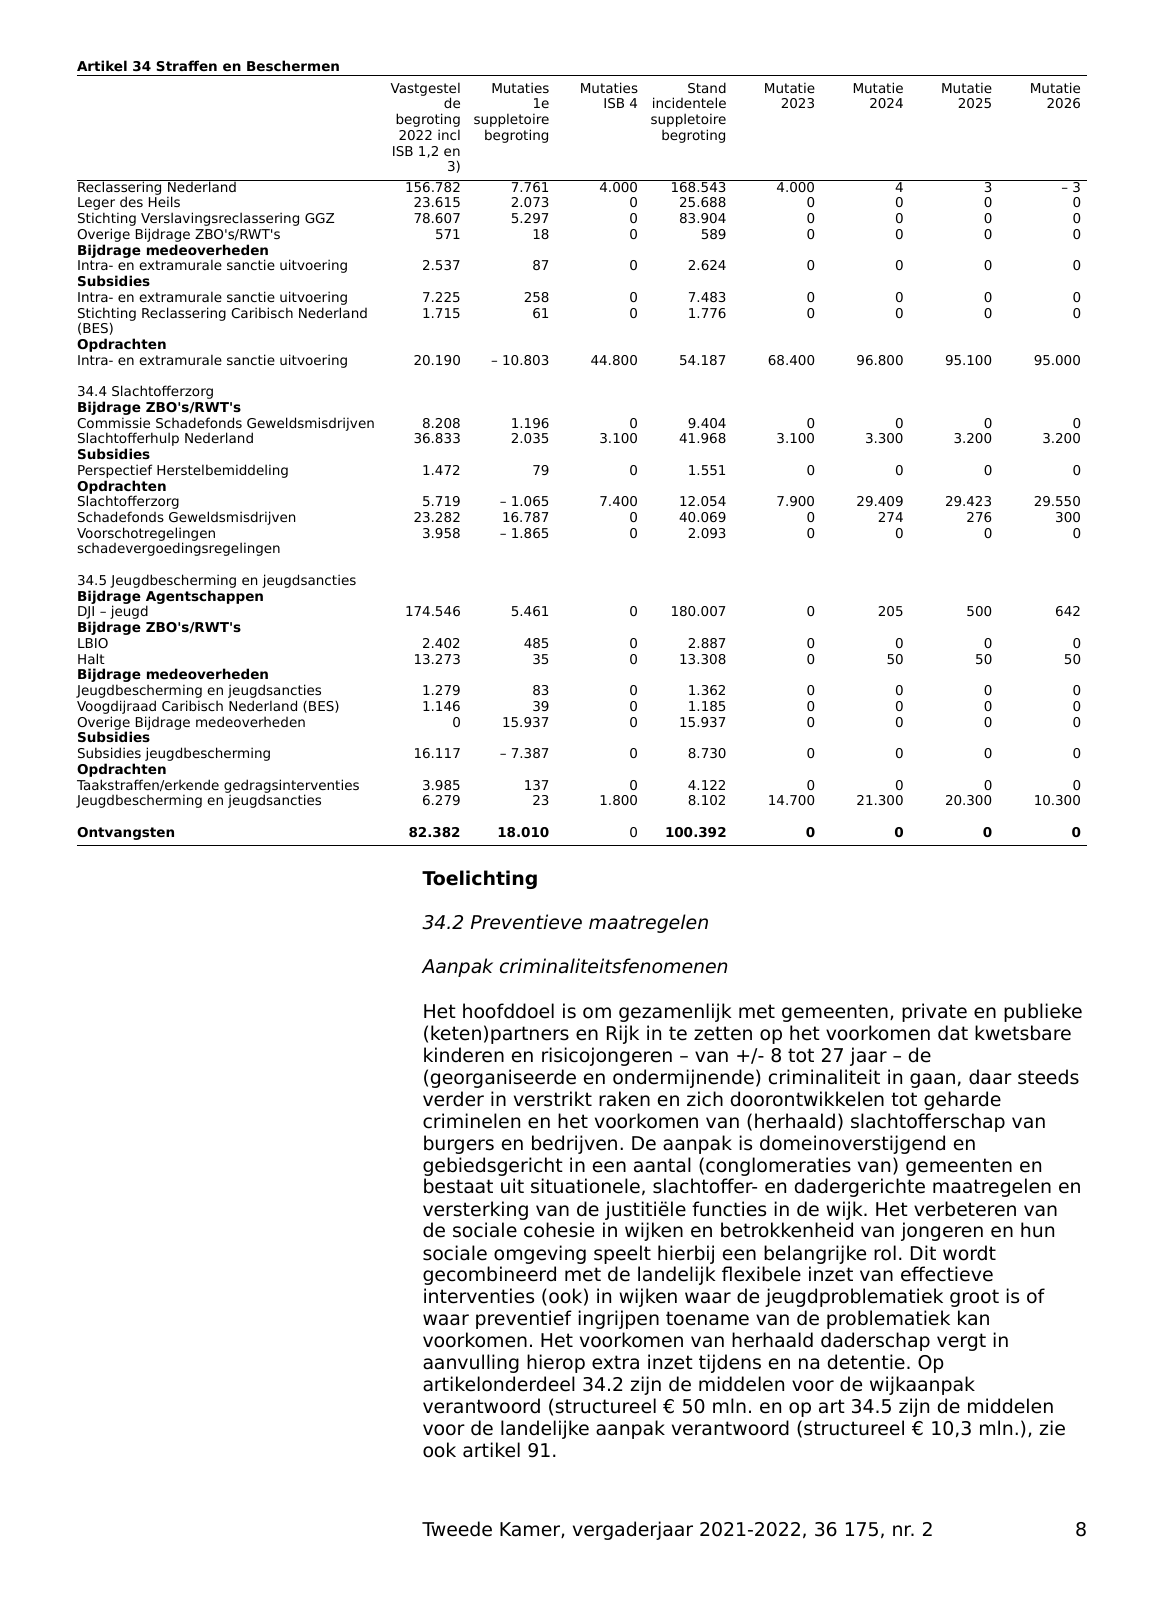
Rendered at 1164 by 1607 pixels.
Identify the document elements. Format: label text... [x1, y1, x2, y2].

table_cell 96.800 [821, 353, 909, 368]
table_cell [378, 557, 466, 573]
table_cell 0 [555, 636, 644, 651]
table_cell [909, 368, 998, 384]
table_cell 4 [821, 181, 909, 195]
table_cell 16.117 [378, 746, 466, 762]
table_cell 0 [998, 463, 1087, 478]
table_cell 15.937 [644, 714, 732, 730]
table_cell 0 [909, 699, 998, 714]
table_cell Mutaties ISB 4 [555, 76, 644, 179]
subtitle 34.2 Preventieve maatregelen [422, 912, 1087, 934]
table_cell Overige Bijdrage ZBO's/RWT's [77, 227, 378, 242]
table_cell 7.225 [378, 290, 466, 305]
table_cell [466, 762, 555, 777]
table_cell 9.404 [644, 416, 732, 431]
table_cell 68.400 [732, 353, 821, 368]
table_cell 0 [821, 211, 909, 227]
table_cell 1.472 [378, 463, 466, 478]
table_cell Intra- en extramurale sanctie uitvoering [77, 258, 378, 274]
table_cell 0 [998, 211, 1087, 227]
table_cell 0 [732, 258, 821, 274]
table_cell [821, 573, 909, 588]
table_cell Opdrachten [77, 337, 378, 353]
table_cell 0 [555, 651, 644, 667]
table_cell [466, 337, 555, 353]
table_cell 0 [732, 714, 821, 730]
table_cell [998, 573, 1087, 588]
table_cell 39 [466, 699, 555, 714]
table_cell Jeugdbescherming en jeugdsancties [77, 683, 378, 699]
table_cell [732, 762, 821, 777]
table_cell 1.185 [644, 699, 732, 714]
table_cell [821, 589, 909, 604]
table_cell 29.550 [998, 494, 1087, 510]
table_cell [378, 573, 466, 588]
table_cell [644, 243, 732, 258]
table_cell [732, 337, 821, 353]
table_cell 0 [821, 699, 909, 714]
table_cell [909, 337, 998, 353]
table_cell [378, 400, 466, 416]
table_cell [732, 400, 821, 416]
table_cell [821, 274, 909, 290]
table_cell 41.968 [644, 431, 732, 447]
table_cell – 10.803 [466, 353, 555, 368]
table_cell 10.300 [998, 793, 1087, 809]
table_cell [732, 620, 821, 636]
table_cell Commissie Schadefonds Geweldsmisdrijven [77, 416, 378, 431]
table_cell [821, 762, 909, 777]
table_cell 0 [909, 463, 998, 478]
table_cell 35 [466, 651, 555, 667]
table_cell Overige Bijdrage medeoverheden [77, 714, 378, 730]
table_cell 12.054 [644, 494, 732, 510]
table_cell 1.196 [466, 416, 555, 431]
table_cell 0 [821, 195, 909, 211]
table_cell 0 [821, 463, 909, 478]
table_cell 0 [909, 258, 998, 274]
table_cell 0 [555, 463, 644, 478]
table_cell [644, 400, 732, 416]
table_cell [555, 589, 644, 604]
table_cell 40.069 [644, 510, 732, 526]
table_cell [77, 76, 378, 179]
table_cell 0 [732, 510, 821, 526]
table_cell 25.688 [644, 195, 732, 211]
table_cell [821, 384, 909, 400]
table_cell [466, 479, 555, 494]
table_cell Ontvangsten [77, 825, 378, 845]
table_cell 0 [732, 699, 821, 714]
table_cell 0 [909, 416, 998, 431]
table_cell 0 [732, 526, 821, 557]
table_cell Subsidies [77, 730, 378, 746]
table_cell 500 [909, 604, 998, 620]
table_cell [909, 479, 998, 494]
table_cell 0 [555, 195, 644, 211]
table_cell 5.297 [466, 211, 555, 227]
table_cell [732, 368, 821, 384]
table_cell 0 [555, 714, 644, 730]
table_cell [821, 667, 909, 683]
table_cell Voorschotregelingen schadevergoedingsregelingen [77, 526, 378, 557]
table_cell 0 [909, 526, 998, 557]
table_cell 0 [732, 604, 821, 620]
table_cell [998, 557, 1087, 573]
table_cell 3.100 [555, 431, 644, 447]
table_cell 0 [998, 526, 1087, 557]
table_cell 0 [998, 825, 1087, 845]
table_cell 16.787 [466, 510, 555, 526]
table_cell 3.200 [909, 431, 998, 447]
table_cell [466, 384, 555, 400]
table_cell Stand incidentele suppletoire begroting [644, 76, 732, 179]
table_cell 0 [555, 683, 644, 699]
table_cell 0 [998, 416, 1087, 431]
table_cell [909, 589, 998, 604]
table_cell 0 [909, 777, 998, 793]
table_cell 83.904 [644, 211, 732, 227]
subtitle Toelichting [422, 868, 1087, 890]
table_cell 0 [555, 305, 644, 337]
table_cell 0 [821, 290, 909, 305]
table_cell 0 [909, 195, 998, 211]
table_cell [732, 730, 821, 746]
table_cell 137 [466, 777, 555, 793]
table_cell 1.362 [644, 683, 732, 699]
table_cell 258 [466, 290, 555, 305]
table_cell Bijdrage ZBO's/RWT's [77, 620, 378, 636]
table_cell Intra- en extramurale sanctie uitvoering [77, 290, 378, 305]
table_cell 1.279 [378, 683, 466, 699]
table_cell [555, 573, 644, 588]
table_cell [732, 809, 821, 824]
table_cell 100.392 [644, 825, 732, 845]
subtitle Aanpak criminaliteitsfenomenen [422, 956, 1087, 978]
table_cell [644, 384, 732, 400]
table_cell 6.279 [378, 793, 466, 809]
table_cell [555, 667, 644, 683]
table_cell Voogdijraad Caribisch Nederland (BES) [77, 699, 378, 714]
table_cell 18.010 [466, 825, 555, 845]
table_cell [378, 667, 466, 683]
table_cell 8.730 [644, 746, 732, 762]
table_cell [821, 620, 909, 636]
table_cell 23.615 [378, 195, 466, 211]
table_cell 2.887 [644, 636, 732, 651]
table_cell 29.423 [909, 494, 998, 510]
table_cell 44.800 [555, 353, 644, 368]
table_cell 174.546 [378, 604, 466, 620]
table_cell 0 [555, 777, 644, 793]
table_cell 5.461 [466, 604, 555, 620]
table_cell [998, 620, 1087, 636]
table_cell 0 [998, 227, 1087, 242]
table_cell 0 [998, 195, 1087, 211]
table_cell 0 [821, 777, 909, 793]
table_cell 0 [821, 825, 909, 845]
table_cell 0 [821, 636, 909, 651]
table_cell [378, 384, 466, 400]
table_cell – 1.865 [466, 526, 555, 557]
table_cell 79 [466, 463, 555, 478]
table_cell 95.100 [909, 353, 998, 368]
table_cell 8.208 [378, 416, 466, 431]
table_cell [821, 368, 909, 384]
table_cell Taakstraffen/erkende gedragsinterventies [77, 777, 378, 793]
table_cell [378, 274, 466, 290]
table_cell [378, 243, 466, 258]
table_cell 34.5 Jeugdbescherming en jeugdsancties [77, 573, 378, 588]
table_cell [378, 447, 466, 463]
table_cell 0 [732, 227, 821, 242]
table_cell Perspectief Herstelbemiddeling [77, 463, 378, 478]
table_cell Bijdrage ZBO's/RWT's [77, 400, 378, 416]
table_cell [378, 809, 466, 824]
table_cell Subsidies [77, 274, 378, 290]
table_cell 2.073 [466, 195, 555, 211]
table_cell [378, 589, 466, 604]
table_cell [378, 762, 466, 777]
table_cell Jeugdbescherming en jeugdsancties [77, 793, 378, 809]
table_cell 0 [821, 746, 909, 762]
table_cell [555, 557, 644, 573]
table_cell 50 [909, 651, 998, 667]
table_cell 0 [555, 416, 644, 431]
table_cell 2.624 [644, 258, 732, 274]
table_cell [555, 368, 644, 384]
table_cell [732, 573, 821, 588]
table_cell Vastgestelde begroting 2022 incl ISB 1,2 en 3) [378, 76, 466, 179]
table_cell 1.551 [644, 463, 732, 478]
table_cell [732, 667, 821, 683]
table_cell [909, 620, 998, 636]
table_cell 1.715 [378, 305, 466, 337]
table_cell Leger des Heils [77, 195, 378, 211]
table_cell [821, 479, 909, 494]
table_cell [555, 243, 644, 258]
table_cell 2.402 [378, 636, 466, 651]
table_cell 87 [466, 258, 555, 274]
table_cell [466, 573, 555, 588]
table_cell 20.300 [909, 793, 998, 809]
table_cell 0 [732, 195, 821, 211]
table_cell [998, 762, 1087, 777]
table_cell [466, 620, 555, 636]
table_cell 0 [998, 683, 1087, 699]
table_cell [466, 447, 555, 463]
table_cell Intra- en extramurale sanctie uitvoering [77, 353, 378, 368]
table_cell [998, 447, 1087, 463]
table_cell [555, 762, 644, 777]
table_cell [998, 368, 1087, 384]
table_cell 180.007 [644, 604, 732, 620]
table_cell – 1.065 [466, 494, 555, 510]
table_cell 2.035 [466, 431, 555, 447]
table_cell [909, 243, 998, 258]
table_cell [644, 809, 732, 824]
table_cell [909, 762, 998, 777]
table_cell [998, 337, 1087, 353]
table_cell [909, 400, 998, 416]
table_cell 0 [821, 258, 909, 274]
table_cell 21.300 [821, 793, 909, 809]
table_cell [909, 667, 998, 683]
table_cell [732, 243, 821, 258]
table_cell [821, 730, 909, 746]
table_cell 8.102 [644, 793, 732, 809]
table_cell Mutatie 2024 [821, 76, 909, 179]
table_cell 0 [998, 746, 1087, 762]
table_cell 0 [732, 651, 821, 667]
table_cell [77, 557, 378, 573]
table_cell 0 [821, 227, 909, 242]
table_cell [555, 809, 644, 824]
table_cell [378, 337, 466, 353]
table_cell [466, 557, 555, 573]
table_cell 0 [555, 604, 644, 620]
table_cell 0 [909, 305, 998, 337]
table_cell [644, 557, 732, 573]
table_cell 0 [998, 305, 1087, 337]
table_cell 0 [998, 290, 1087, 305]
table_cell 0 [909, 290, 998, 305]
table_cell 0 [732, 825, 821, 845]
table_cell [466, 589, 555, 604]
table_cell [555, 400, 644, 416]
table_cell 50 [998, 651, 1087, 667]
table_cell Halt [77, 651, 378, 667]
table_cell 0 [732, 636, 821, 651]
table_cell 0 [732, 416, 821, 431]
table_cell [821, 337, 909, 353]
table_cell [644, 479, 732, 494]
table_cell 0 [732, 777, 821, 793]
table_cell 15.937 [466, 714, 555, 730]
table_cell [77, 809, 378, 824]
table_cell [644, 447, 732, 463]
table_cell [644, 667, 732, 683]
table_cell [555, 730, 644, 746]
table_cell 0 [821, 526, 909, 557]
table_cell Subsidies jeugdbescherming [77, 746, 378, 762]
table_cell [821, 809, 909, 824]
table_cell 3.958 [378, 526, 466, 557]
table_cell [555, 620, 644, 636]
table_cell – 7.387 [466, 746, 555, 762]
table_cell 0 [998, 636, 1087, 651]
table_cell Mutaties 1e suppletoire begroting [466, 76, 555, 179]
table_cell 205 [821, 604, 909, 620]
table_cell 571 [378, 227, 466, 242]
table_cell 3.100 [732, 431, 821, 447]
table_cell [644, 337, 732, 353]
table_cell 14.700 [732, 793, 821, 809]
table_cell 4.000 [555, 181, 644, 195]
table_cell 0 [732, 305, 821, 337]
table_cell [466, 243, 555, 258]
table_cell 13.273 [378, 651, 466, 667]
table_cell Schadefonds Geweldsmisdrijven [77, 510, 378, 526]
table_cell [378, 620, 466, 636]
table_cell 1.776 [644, 305, 732, 337]
table_cell 0 [821, 416, 909, 431]
table_cell [466, 730, 555, 746]
table_cell Mutatie 2023 [732, 76, 821, 179]
table_cell 3.200 [998, 431, 1087, 447]
table_cell 36.833 [378, 431, 466, 447]
table_cell 54.187 [644, 353, 732, 368]
table_cell Bijdrage Agentschappen [77, 589, 378, 604]
table_cell [555, 447, 644, 463]
table_cell [555, 337, 644, 353]
table_cell [555, 479, 644, 494]
table_cell [998, 274, 1087, 290]
table_cell 0 [555, 526, 644, 557]
table_cell [821, 447, 909, 463]
table_cell 5.719 [378, 494, 466, 510]
table_cell 4.000 [732, 181, 821, 195]
table_cell 2.537 [378, 258, 466, 274]
table_cell – 3 [998, 181, 1087, 195]
table_cell [466, 400, 555, 416]
table_cell 34.4 Slachtofferzorg [77, 384, 378, 400]
table_cell [644, 368, 732, 384]
table_cell 0 [732, 211, 821, 227]
table_cell [555, 384, 644, 400]
table_cell [909, 384, 998, 400]
table_cell 13.308 [644, 651, 732, 667]
table_cell Opdrachten [77, 479, 378, 494]
table_cell 642 [998, 604, 1087, 620]
table_cell 82.382 [378, 825, 466, 845]
table_cell Bijdrage medeoverheden [77, 243, 378, 258]
table_cell 276 [909, 510, 998, 526]
table_cell Bijdrage medeoverheden [77, 667, 378, 683]
table_cell [644, 762, 732, 777]
table_cell 274 [821, 510, 909, 526]
table_cell 589 [644, 227, 732, 242]
table_cell LBIO [77, 636, 378, 651]
table_cell 7.400 [555, 494, 644, 510]
table_cell Stichting Verslavingsreclassering GGZ [77, 211, 378, 227]
table_cell [77, 368, 378, 384]
table_cell 0 [821, 305, 909, 337]
table_cell 23.282 [378, 510, 466, 526]
table_cell 0 [909, 683, 998, 699]
table_cell Slachtofferhulp Nederland [77, 431, 378, 447]
table_cell 0 [732, 683, 821, 699]
table_cell [555, 274, 644, 290]
table_cell 4.122 [644, 777, 732, 793]
table_cell [909, 447, 998, 463]
table_cell [644, 730, 732, 746]
table_cell [998, 730, 1087, 746]
table_cell [466, 368, 555, 384]
table_cell [998, 809, 1087, 824]
table_cell [466, 809, 555, 824]
table_cell 7.900 [732, 494, 821, 510]
table_cell [998, 384, 1087, 400]
table_cell [909, 274, 998, 290]
table_cell [644, 589, 732, 604]
table_cell [378, 479, 466, 494]
table_cell 0 [998, 777, 1087, 793]
table_cell 0 [909, 746, 998, 762]
table_cell 18 [466, 227, 555, 242]
table_cell 0 [909, 825, 998, 845]
table_cell [821, 243, 909, 258]
table_cell Stichting Reclassering Caribisch Nederland (BES) [77, 305, 378, 337]
table_cell [821, 557, 909, 573]
table_cell 0 [732, 746, 821, 762]
table_cell 0 [909, 211, 998, 227]
table_cell 168.543 [644, 181, 732, 195]
table_cell 7.761 [466, 181, 555, 195]
table_cell [909, 809, 998, 824]
table_cell [644, 573, 732, 588]
table_cell 23 [466, 793, 555, 809]
table_cell 0 [909, 636, 998, 651]
table_cell [998, 479, 1087, 494]
table_cell 83 [466, 683, 555, 699]
table_cell 0 [555, 258, 644, 274]
table_cell 0 [555, 825, 644, 845]
table_cell 7.483 [644, 290, 732, 305]
table_cell Subsidies [77, 447, 378, 463]
table_cell 20.190 [378, 353, 466, 368]
table_cell 156.782 [378, 181, 466, 195]
table_cell [378, 730, 466, 746]
table_cell 0 [909, 714, 998, 730]
table_cell Mutatie 2025 [909, 76, 998, 179]
table_cell Slachtofferzorg [77, 494, 378, 510]
table_cell 29.409 [821, 494, 909, 510]
table_cell 0 [378, 714, 466, 730]
table_cell Mutatie 2026 [998, 76, 1087, 179]
table_cell 3 [909, 181, 998, 195]
table_cell 485 [466, 636, 555, 651]
table_cell 0 [998, 714, 1087, 730]
table_cell [998, 589, 1087, 604]
table_cell [909, 730, 998, 746]
table_cell [644, 274, 732, 290]
table_cell [378, 368, 466, 384]
table_cell [732, 479, 821, 494]
text Het hoofddoel is om gezamenlijk met gemeenten, private en publieke (keten)partners en Rijk in te zetten op het voorkomen dat kwetsbare kinderen en risicojongeren – van +/- 8 tot 27 jaar – de (georganiseerde en ondermijnende) criminaliteit in gaan, daar steeds verder in verstrikt raken en zich doorontwikkelen tot geharde criminelen en het voorkomen van (herhaald) slachtofferschap van burgers en bedrijven. De aanpak is domeinoverstijgend en gebiedsgericht in een aantal (conglomeraties van) gemeenten en bestaat uit situationele, slachtoffer- en dadergerichte maatregelen en versterking van de justitiële functies in de wijk. Het verbeteren van de sociale cohesie in wijken en betrokkenheid van jongeren en hun sociale omgeving speelt hierbij een belangrijke rol. Dit wordt gecombineerd met de landelijk flexibele inzet van effectieve interventies (ook) in wijken waar de jeugdproblematiek groot is of waar preventief ingrijpen toename van de problematiek kan voorkomen. Het voorkomen van herhaald daderschap vergt in aanvulling hierop extra inzet tijdens en na detentie. Op artikelonderdeel 34.2 zijn de middelen voor de wijkaanpak verantwoord (structureel € 50 mln. en op art 34.5 zijn de middelen voor de landelijke aanpak verantwoord (structureel € 10,3 mln.), zie ook artikel 91. [422, 1001, 1087, 1462]
table_cell 78.607 [378, 211, 466, 227]
table_cell 3.300 [821, 431, 909, 447]
table_cell [732, 274, 821, 290]
table_cell 0 [821, 714, 909, 730]
table_cell 95.000 [998, 353, 1087, 368]
table_cell [732, 384, 821, 400]
table_cell [644, 620, 732, 636]
table_cell 0 [732, 290, 821, 305]
table_cell Reclassering Nederland [77, 181, 378, 195]
table_cell 50 [821, 651, 909, 667]
table_cell Opdrachten [77, 762, 378, 777]
table_cell DJI – jeugd [77, 604, 378, 620]
table_cell 300 [998, 510, 1087, 526]
table_cell [466, 667, 555, 683]
table_cell 2.093 [644, 526, 732, 557]
table_cell [821, 400, 909, 416]
table_cell [909, 557, 998, 573]
table_cell 0 [555, 211, 644, 227]
table_cell [466, 274, 555, 290]
table_cell 0 [555, 699, 644, 714]
table_cell [998, 667, 1087, 683]
table_cell [732, 589, 821, 604]
table_cell [732, 557, 821, 573]
table_cell 0 [555, 290, 644, 305]
table_cell 0 [821, 683, 909, 699]
table_cell 0 [909, 227, 998, 242]
table_cell 0 [998, 258, 1087, 274]
table_cell 0 [998, 699, 1087, 714]
table_header Artikel 34 Straffen en Beschermen [77, 59, 1087, 75]
table_cell [732, 447, 821, 463]
table_cell 0 [732, 463, 821, 478]
table_cell [909, 573, 998, 588]
table_cell 0 [555, 746, 644, 762]
table_cell 61 [466, 305, 555, 337]
table_cell 1.800 [555, 793, 644, 809]
table_cell 3.985 [378, 777, 466, 793]
table_cell 1.146 [378, 699, 466, 714]
table_cell 0 [555, 227, 644, 242]
table_cell [998, 243, 1087, 258]
table_cell [998, 400, 1087, 416]
table_cell 0 [555, 510, 644, 526]
